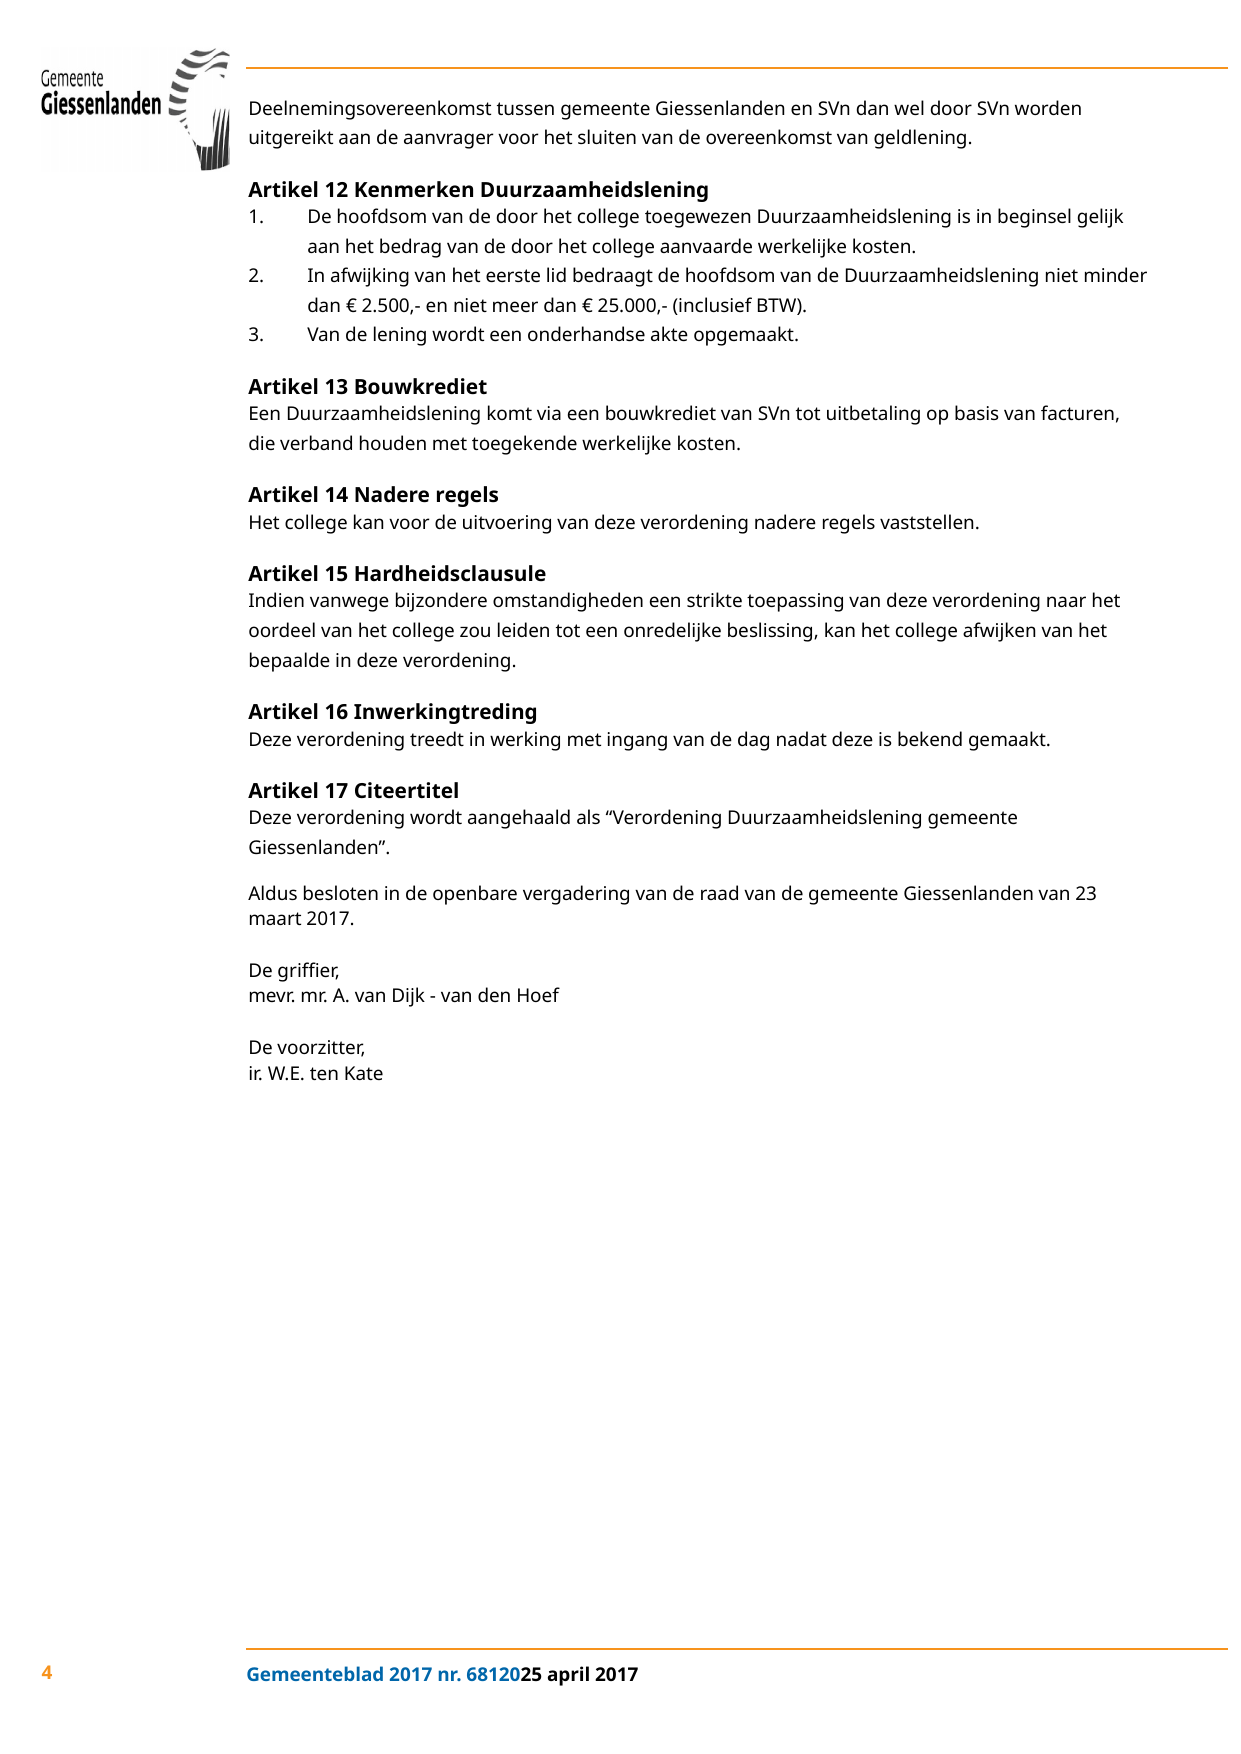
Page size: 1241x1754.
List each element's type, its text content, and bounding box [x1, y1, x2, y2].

text De griffier, [248, 957, 1152, 983]
text Indien vanwege bijzondere omstandigheden een strikte toepassing van deze verordening naar het oordeel van het college zou leiden tot een onredelijke beslissing, kan het college afwijken van het bepaalde in deze verordening. [248, 588, 1152, 673]
text Een Duurzaamheidslening komt via een bouwkrediet van SVn tot uitbetaling op basis van facturen, die verband houden met toegekende werkelijke kosten. [248, 400, 1152, 456]
text Het college kan voor de uitvoering van deze verordening nadere regels vaststellen. [248, 509, 1152, 534]
list In afwijking van het eerste lid bedraagt de hoofdsom van de Duurzaamheidslening niet minder dan € 2.500,- en niet meer dan € 25.000,- (inclusief BTW). [248, 262, 1152, 318]
text Deelnemingsovereenkomst tussen gemeente Giessenlanden en SVn dan wel door SVn worden uitgereikt aan de aanvrager voor het sluiten van de overeenkomst van geldlening. [248, 95, 1152, 150]
text Artikel 15 Hardheidsclausule [248, 559, 1152, 588]
list De hoofdsom van de door het college toegewezen Duurzaamheidslening is in beginsel gelijk aan het bedrag van de door het college aanvaarde werkelijke kosten. [248, 203, 1152, 258]
picture [41, 47, 231, 172]
text Deze verordening treedt in werking met ingang van de dag nadat deze is bekend gemaakt. [248, 726, 1152, 751]
text Deze verordening wordt aangehaald als “Verordening Duurzaamheidslening gemeente Giessenlanden”. [248, 804, 1152, 860]
text Artikel 14 Nadere regels [248, 480, 1152, 509]
text Artikel 13 Bouwkrediet [248, 372, 1152, 400]
list Van de lening wordt een onderhandse akte opgemaakt. [248, 322, 1152, 347]
text mevr. mr. A. van Dijk - van den Hoef [248, 983, 1152, 1008]
text ir. W.E. ten Kate [248, 1060, 1152, 1086]
text De voorzitter, [248, 1034, 1152, 1060]
text Artikel 16 Inwerkingtreding [248, 697, 1152, 726]
text Artikel 17 Citeertitel [248, 776, 1152, 804]
text Artikel 12 Kenmerken Duurzaamheidslening [248, 175, 1152, 203]
text Aldus besloten in de openbare vergadering van de raad van de gemeente Giessenlanden van 23 maart 2017. [248, 880, 1152, 931]
